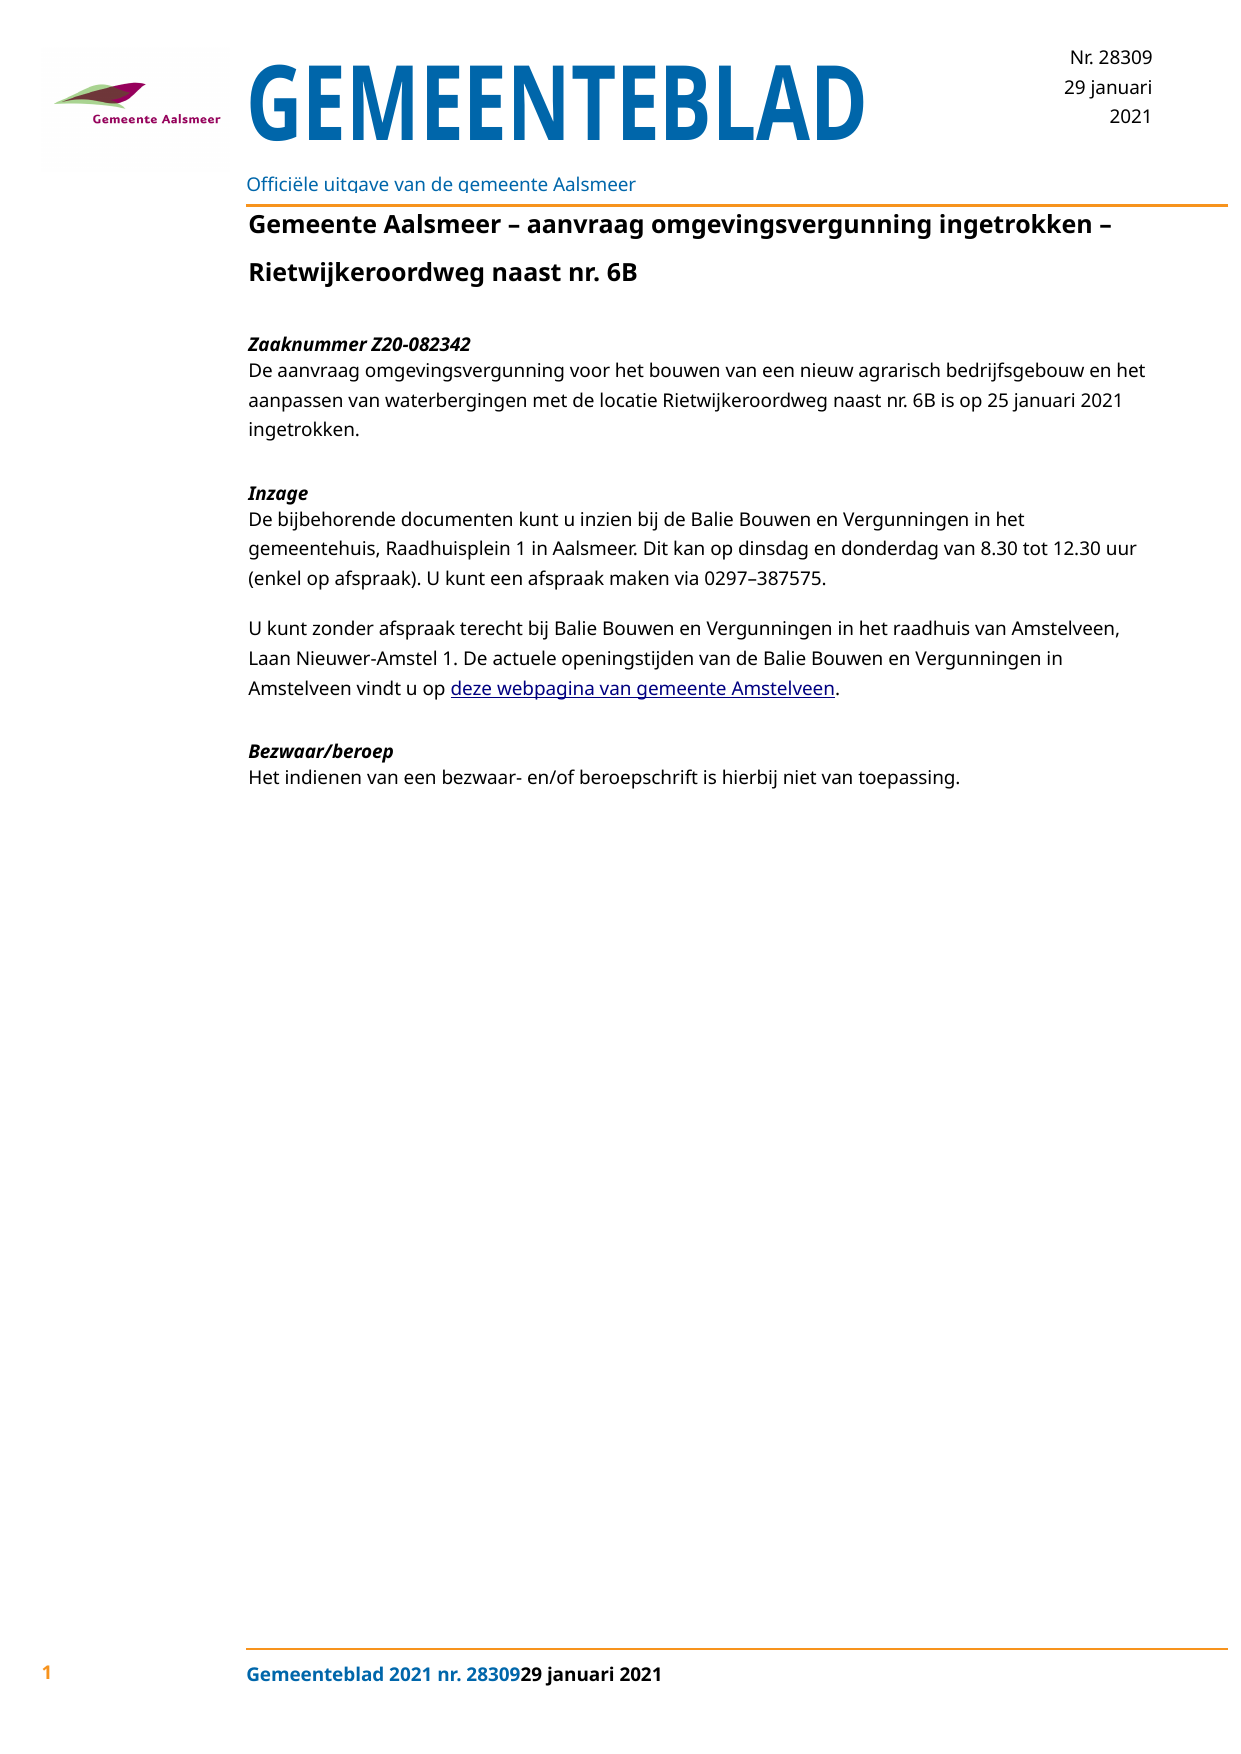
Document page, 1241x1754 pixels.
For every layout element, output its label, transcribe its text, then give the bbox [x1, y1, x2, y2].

text Het indienen van een bezwaar- en/of beroepschrift is hierbij niet van toepassing. [248, 764, 1152, 790]
text De aanvraag omgevingsvergunning voor het bouwen van een nieuw agrarisch bedrijfsgebouw en het aanpassen van waterbergingen met de locatie Rietwijkeroordweg naast nr. 6B is op 25 januari 2021 ingetrokken. [248, 357, 1152, 442]
text Bezwaar/beroep [248, 739, 1152, 764]
text De bijbehorende documenten kunt u inzien bij de Balie Bouwen en Vergunningen in het gemeentehuis, Raadhuisplein 1 in Aalsmeer. Dit kan op dinsdag en donderdag van 8.30 tot 12.30 uur (enkel op afspraak). U kunt een afspraak maken via 0297–387575. [248, 506, 1152, 591]
text U kunt zonder afspraak terecht bij Balie Bouwen en Vergunningen in het raadhuis van Amstelveen, Laan Nieuwer-Amstel 1. De actuele openingstijden van de Balie Bouwen en Vergunningen in Amstelveen vindt u op deze webpagina van gemeente Amstelveen. [248, 616, 1152, 701]
text Zaaknummer Z20-082342 [248, 331, 1152, 357]
text Gemeente Aalsmeer – aanvraag omgevingsvergunning ingetrokken – Rietwijkeroordweg naast nr. 6B [248, 207, 1152, 288]
picture [41, 47, 231, 172]
text Inzage [248, 480, 1152, 506]
